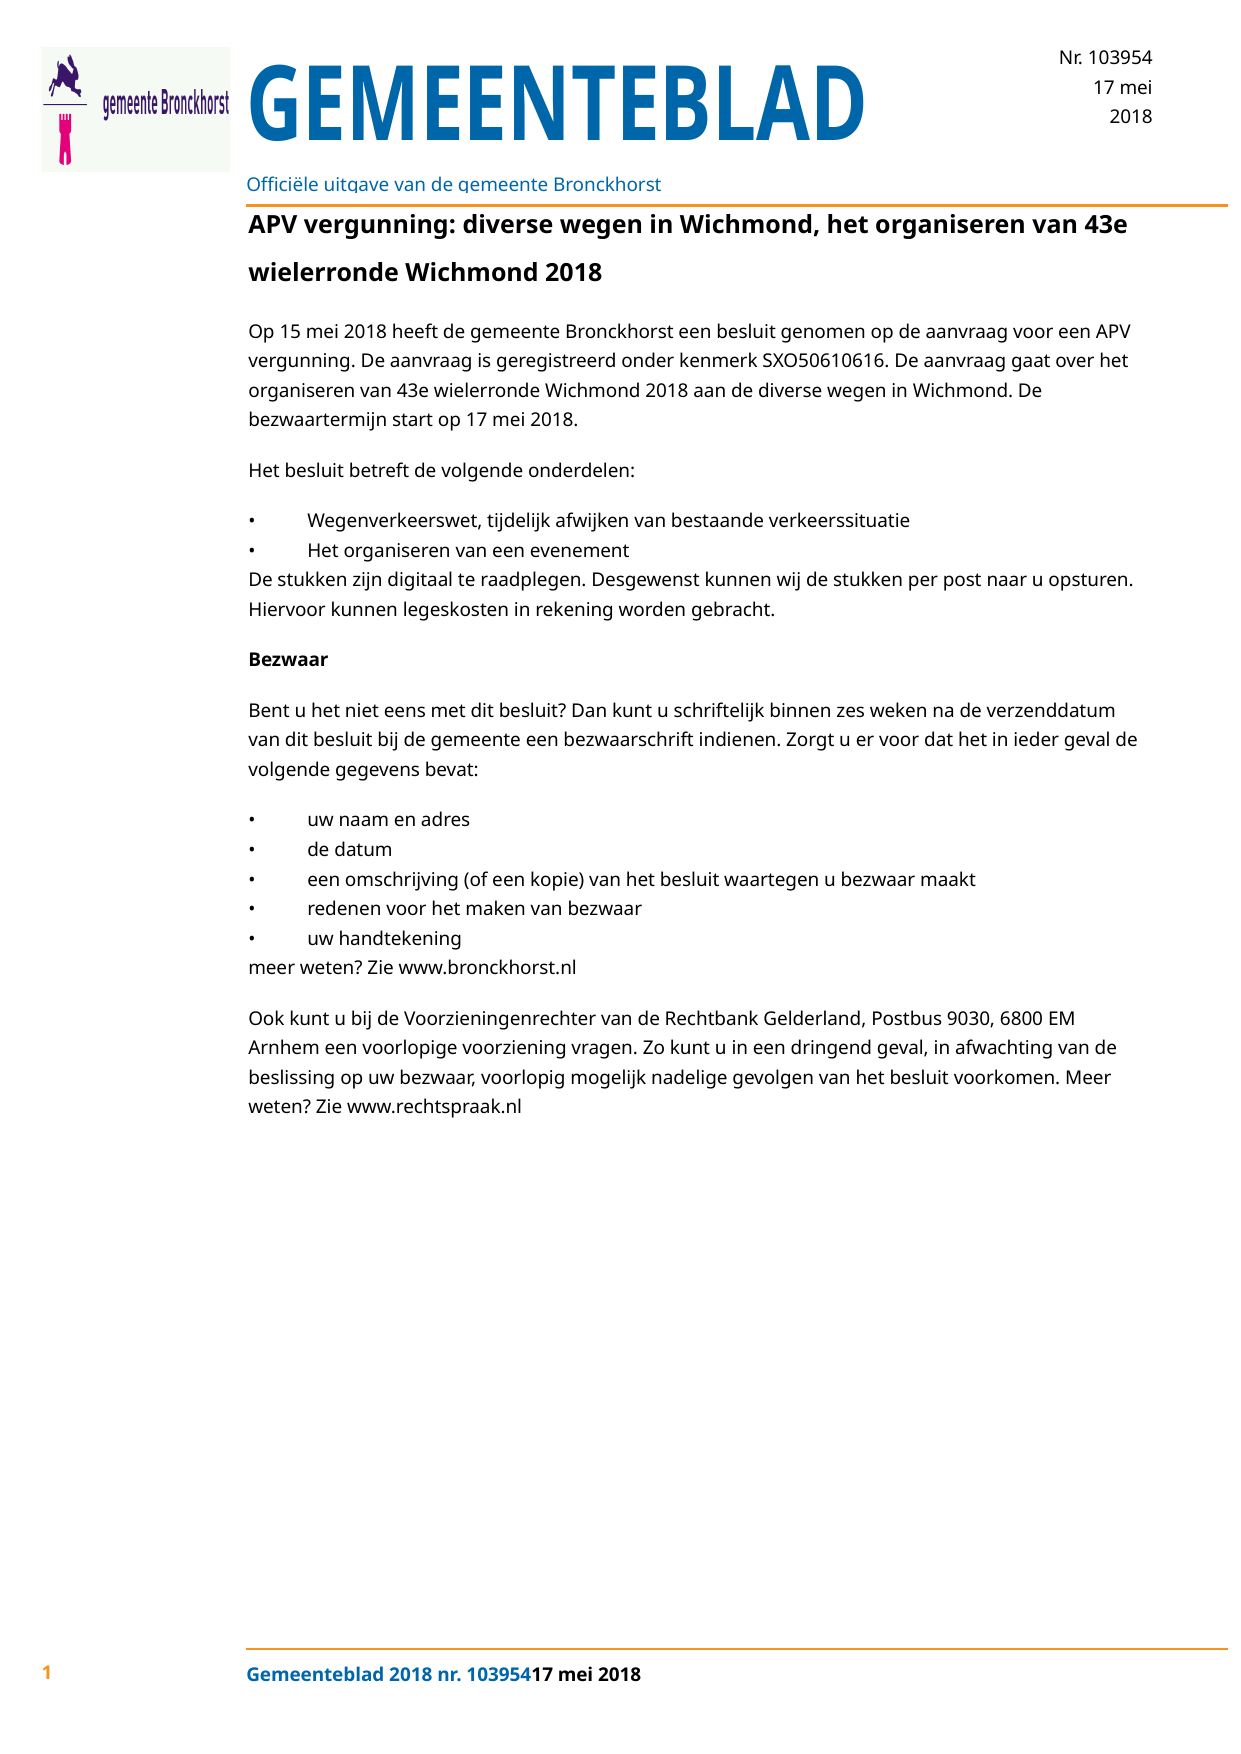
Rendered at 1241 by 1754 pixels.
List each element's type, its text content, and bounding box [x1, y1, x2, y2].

text Bent u het niet eens met dit besluit? Dan kunt u schriftelijk binnen zes weken na de verzenddatum van dit besluit bij de gemeente een bezwaarschrift indienen. Zorgt u er voor dat het in ieder geval de volgende gegevens bevat: [248, 697, 1152, 782]
picture [41, 47, 231, 172]
text APV vergunning: diverse wegen in Wichmond, het organiseren van 43e wielerronde Wichmond 2018 [248, 207, 1152, 288]
text Ook kunt u bij de Voorzieningenrechter van de Rechtbank Gelderland, Postbus 9030, 6800 EM Arnhem een voorlopige voorziening vragen. Zo kunt u in een dringend geval, in afwachting van de beslissing op uw bezwaar, voorlopig mogelijk nadelige gevolgen van het besluit voorkomen. Meer weten? Zie www.rechtspraak.nl [248, 1005, 1152, 1119]
text Het besluit betreft de volgende onderdelen: [248, 457, 1152, 483]
list uw naam en adres [248, 807, 1152, 832]
text De stukken zijn digitaal te raadplegen. Desgewenst kunnen wij de stukken per post naar u opsturen. Hiervoor kunnen legeskosten in rekening worden gebracht. [248, 567, 1152, 622]
list een omschrijving (of een kopie) van het besluit waartegen u bezwaar maakt [248, 866, 1152, 892]
text meer weten? Zie www.bronckhorst.nl [248, 954, 1152, 980]
list redenen voor het maken van bezwaar [248, 895, 1152, 921]
text Op 15 mei 2018 heeft de gemeente Bronckhorst een besluit genomen op de aanvraag voor een APV vergunning. De aanvraag is geregistreerd onder kenmerk SXO50610616. De aanvraag gaat over het organiseren van 43e wielerronde Wichmond 2018 aan de diverse wegen in Wichmond. De bezwaartermijn start op 17 mei 2018. [248, 318, 1152, 432]
list de datum [248, 836, 1152, 862]
list uw handtekening [248, 925, 1152, 951]
text Bezwaar [248, 647, 1152, 672]
list Wegenverkeerswet, tijdelijk afwijken van bestaande verkeerssituatie [248, 507, 1152, 533]
list Het organiseren van een evenement [248, 537, 1152, 563]
